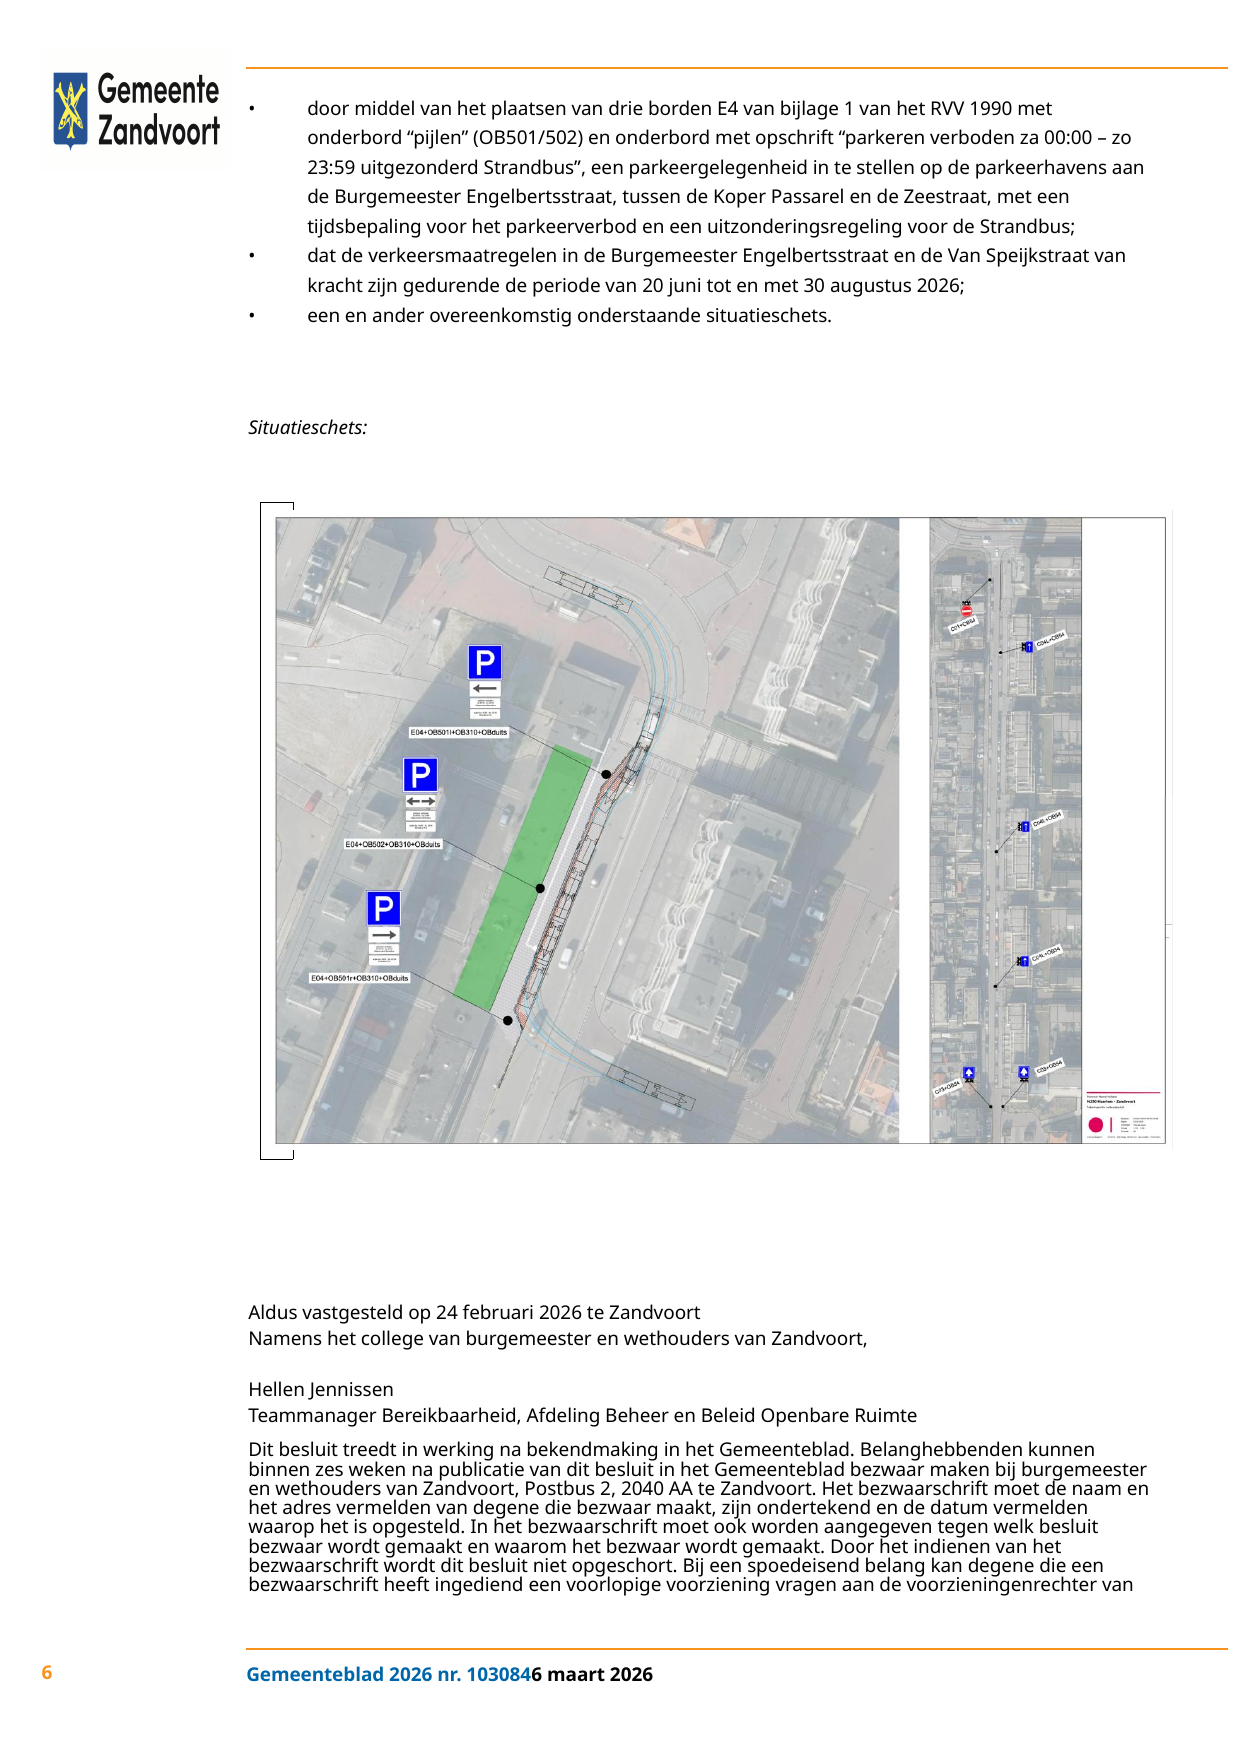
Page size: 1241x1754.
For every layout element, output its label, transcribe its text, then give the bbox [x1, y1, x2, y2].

list een en ander overeenkomstig onderstaande situatieschets. [248, 302, 1152, 328]
picture [268, 510, 1173, 1150]
picture [41, 47, 231, 172]
list dat de verkeersmaatregelen in de Burgemeester Engelbertsstraat en de Van Speijkstraat van kracht zijn gedurende de periode van 20 juni tot en met 30 augustus 2026; [248, 243, 1152, 298]
list door middel van het plaatsen van drie borden E4 van bijlage 1 van het RVV 1990 met onderbord “pijlen” (OB501/502) en onderbord met opschrift “parkeren verboden za 00:00 – zo 23:59 uitgezonderd Strandbus”, een parkeergelegenheid in te stellen op de parkeerhavens aan de Burgemeester Engelbertsstraat, tussen de Koper Passarel en de Zeestraat, met een tijdsbepaling voor het parkeerverbod en een uitzonderingsregeling voor de Strandbus; [248, 95, 1152, 239]
text Hellen Jennissen [248, 1376, 1152, 1402]
text Situatieschets: [248, 414, 1152, 439]
text Namens het college van burgemeester en wethouders van Zandvoort, [248, 1325, 1152, 1350]
text Aldus vastgesteld op 24 februari 2026 te Zandvoort [248, 1299, 1152, 1325]
text Dit besluit treedt in werking na bekendmaking in het Gemeenteblad. Belanghebbenden kunnen binnen zes weken na publicatie van dit besluit in het Gemeenteblad bezwaar maken bij burgemeester en wethouders van Zandvoort, Postbus 2, 2040 AA te Zandvoort. Het bezwaarschrift moet de naam en het adres vermelden van degene die bezwaar maakt, zijn ondertekend en de datum vermelden waarop het is opgesteld. In het bezwaarschrift moet ook worden aangegeven tegen welk besluit bezwaar wordt gemaakt en waarom het bezwaar wordt gemaakt. Door het indienen van het bezwaarschrift wordt dit besluit niet opgeschort. Bij een spoedeisend belang kan degene die een bezwaarschrift heeft ingediend een voorlopige voorziening vragen aan de voorzieningenrechter van [248, 1441, 1152, 1595]
text Teammanager Bereikbaarheid, Afdeling Beheer en Beleid Openbare Ruimte [248, 1402, 1152, 1428]
